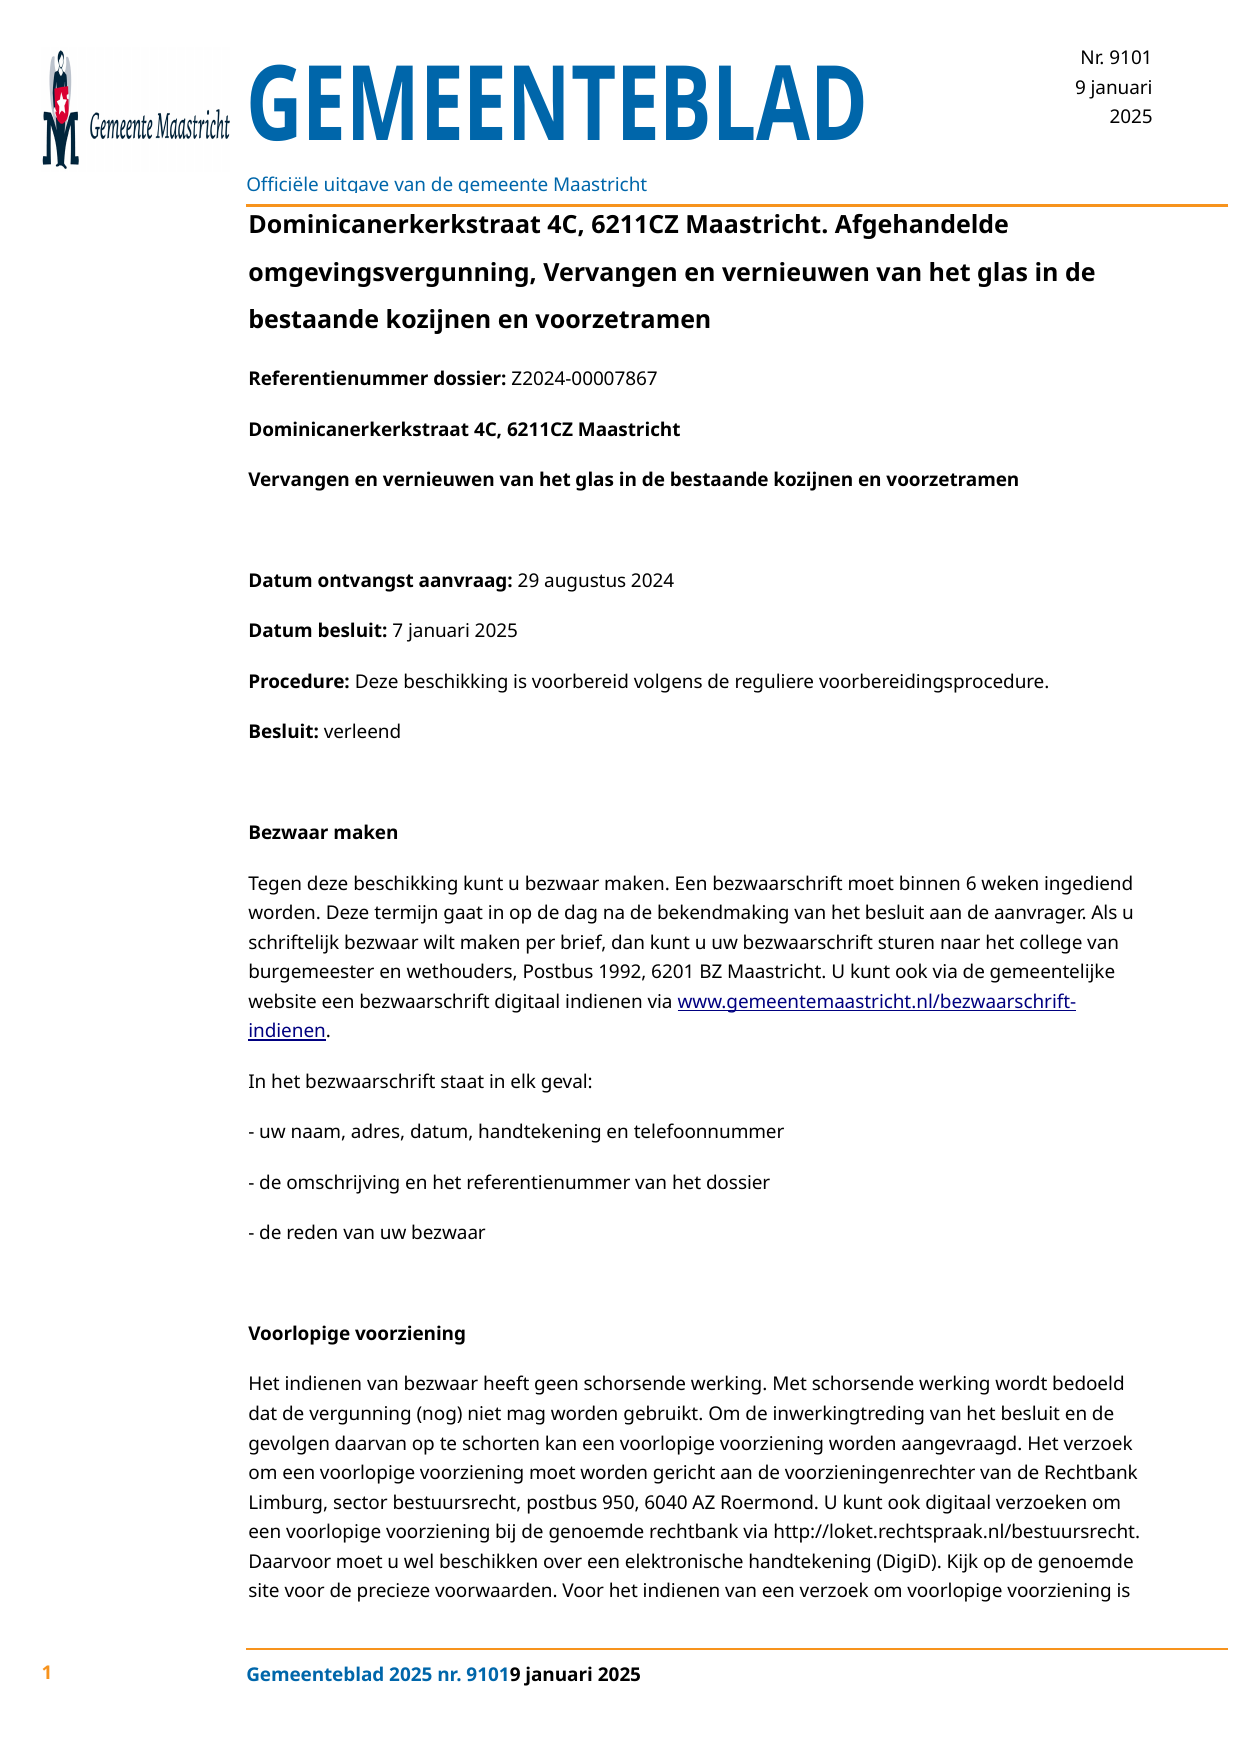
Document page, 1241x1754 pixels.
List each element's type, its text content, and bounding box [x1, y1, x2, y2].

text - uw naam, adres, datum, handtekening en telefoonnummer [248, 1118, 1152, 1144]
text Procedure: Deze beschikking is voorbereid volgens de reguliere voorbereidingsprocedure. [248, 668, 1152, 694]
picture [41, 47, 231, 172]
text Voorlopige voorziening [248, 1320, 1152, 1346]
text Vervangen en vernieuwen van het glas in de bestaande kozijnen en voorzetramen [248, 466, 1152, 492]
text Besluit: verleend [248, 718, 1152, 744]
text Datum besluit: 7 januari 2025 [248, 618, 1152, 643]
text Bezwaar maken [248, 819, 1152, 845]
text Dominicanerkerkstraat 4C, 6211CZ Maastricht. Afgehandelde omgevingsvergunning, Vervangen en vernieuwen van het glas in de bestaande kozijnen en voorzetramen [248, 207, 1152, 336]
text - de omschrijving en het referentienummer van het dossier [248, 1169, 1152, 1194]
text In het bezwaarschrift staat in elk geval: [248, 1068, 1152, 1094]
text Referentienummer dossier: Z2024-00007867 [248, 366, 1152, 391]
text Tegen deze beschikking kunt u bezwaar maken. Een bezwaarschrift moet binnen 6 weken ingediend worden. Deze termijn gaat in op de dag na de bekendmaking van het besluit aan de aanvrager. Als u schriftelijk bezwaar wilt maken per brief, dan kunt u uw bezwaarschrift sturen naar het college van burgemeester en wethouders, Postbus 1992, 6201 BZ Maastricht. U kunt ook via de gemeentelijke website een bezwaarschrift digitaal indienen via www.gemeentemaastricht.nl/bezwaarschrift-indienen. [248, 870, 1152, 1043]
text Dominicanerkerkstraat 4C, 6211CZ Maastricht [248, 416, 1152, 442]
text Het indienen van bezwaar heeft geen schorsende werking. Met schorsende werking wordt bedoeld dat de vergunning (nog) niet mag worden gebruikt. Om de inwerkingtreding van het besluit en de gevolgen daarvan op te schorten kan een voorlopige voorziening worden aangevraagd. Het verzoek om een voorlopige voorziening moet worden gericht aan de voorzieningenrechter van de Rechtbank Limburg, sector bestuursrecht, postbus 950, 6040 AZ Roermond. U kunt ook digitaal verzoeken om een voorlopige voorziening bij de genoemde rechtbank via http://loket.rechtspraak.nl/bestuursrecht. Daarvoor moet u wel beschikken over een elektronische handtekening (DigiD). Kijk op de genoemde site voor de precieze voorwaarden. Voor het indienen van een verzoek om voorlopige voorziening is [248, 1371, 1152, 1603]
text Datum ontvangst aanvraag: 29 augustus 2024 [248, 567, 1152, 593]
text - de reden van uw bezwaar [248, 1219, 1152, 1245]
